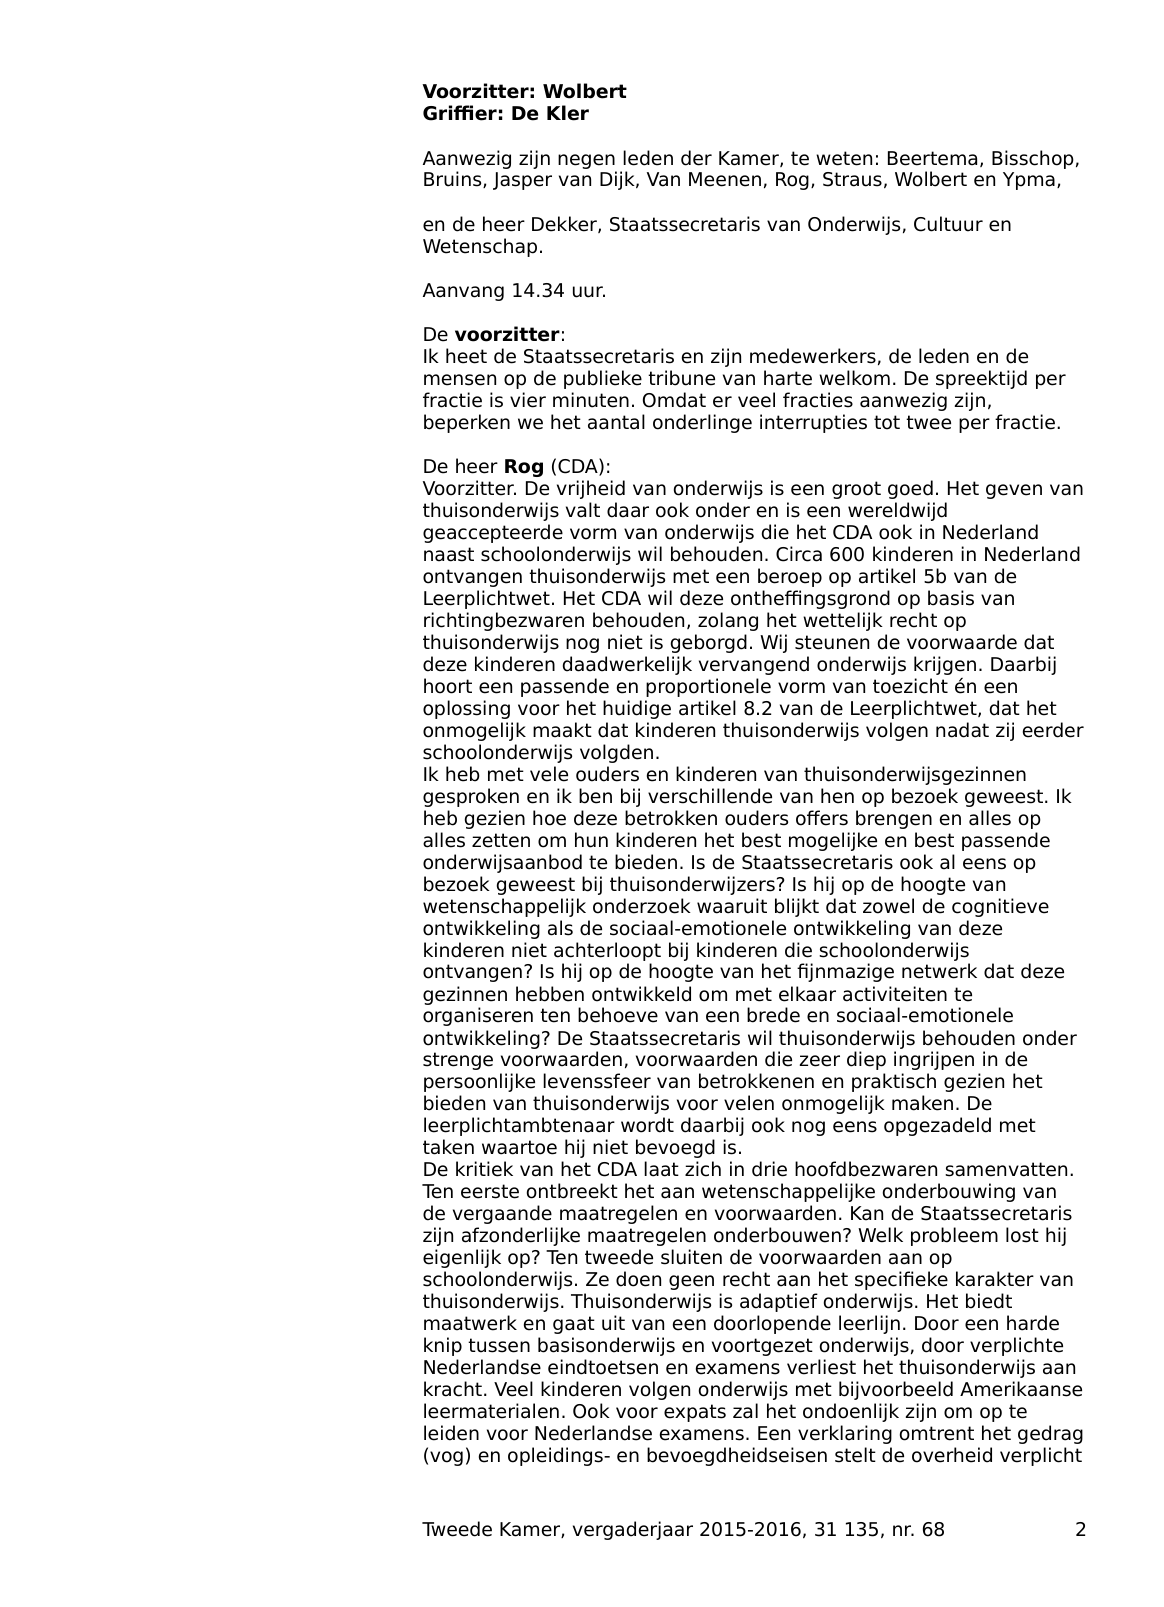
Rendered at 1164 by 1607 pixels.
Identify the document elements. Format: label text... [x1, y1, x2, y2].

text De kritiek van het CDA laat zich in drie hoofdbezwaren samenvatten. Ten eerste ontbreekt het aan wetenschappelijke onderbouwing van de vergaande maatregelen en voorwaarden. Kan de Staatssecretaris zijn afzonderlijke maatregelen onderbouwen? Welk probleem lost hij eigenlijk op? Ten tweede sluiten de voorwaarden aan op schoolonderwijs. Ze doen geen recht aan het specifieke karakter van thuisonderwijs. Thuisonderwijs is adaptief onderwijs. Het biedt maatwerk en gaat uit van een doorlopende leerlijn. Door een harde knip tussen basisonderwijs en voortgezet onderwijs, door verplichte Nederlandse eindtoetsen en examens verliest het thuisonderwijs aan kracht. Veel kinderen volgen onderwijs met bijvoorbeeld Amerikaanse leermaterialen. Ook voor expats zal het ondoenlijk zijn om op te leiden voor Nederlandse examens. Een verklaring omtrent het gedrag (vog) en opleidings- en bevoegdheidseisen stelt de overheid verplicht [422, 1159, 1087, 1467]
text Voorzitter: Wolbert [422, 81, 1087, 103]
text Voorzitter. De vrijheid van onderwijs is een groot goed. Het geven van thuisonderwijs valt daar ook onder en is een wereldwijd geaccepteerde vorm van onderwijs die het CDA ook in Nederland naast schoolonderwijs wil behouden. Circa 600 kinderen in Nederland ontvangen thuisonderwijs met een beroep op artikel 5b van de Leerplichtwet. Het CDA wil deze ontheffingsgrond op basis van richtingbezwaren behouden, zolang het wettelijk recht op thuisonderwijs nog niet is geborgd. Wij steunen de voorwaarde dat deze kinderen daadwerkelijk vervangend onderwijs krijgen. Daarbij hoort een passende en proportionele vorm van toezicht én een oplossing voor het huidige artikel 8.2 van de Leerplichtwet, dat het onmogelijk maakt dat kinderen thuisonderwijs volgen nadat zij eerder schoolonderwijs volgden. [422, 478, 1087, 764]
text Griffier: De Kler [422, 103, 1087, 125]
text Aanvang 14.34 uur. [422, 280, 1087, 302]
text De voorzitter: [422, 324, 1087, 346]
text Ik heet de Staatssecretaris en zijn medewerkers, de leden en de mensen op de publieke tribune van harte welkom. De spreektijd per fractie is vier minuten. Omdat er veel fracties aanwezig zijn, beperken we het aantal onderlinge interrupties tot twee per fractie. [422, 346, 1087, 434]
text Aanwezig zijn negen leden der Kamer, te weten: Beertema, Bisschop, Bruins, Jasper van Dijk, Van Meenen, Rog, Straus, Wolbert en Ypma, [422, 147, 1087, 191]
text Ik heb met vele ouders en kinderen van thuisonderwijsgezinnen gesproken en ik ben bij verschillende van hen op bezoek geweest. Ik heb gezien hoe deze betrokken ouders offers brengen en alles op alles zetten om hun kinderen het best mogelijke en best passende onderwijsaanbod te bieden. Is de Staatssecretaris ook al eens op bezoek geweest bij thuisonderwijzers? Is hij op de hoogte van wetenschappelijk onderzoek waaruit blijkt dat zowel de cognitieve ontwikkeling als de sociaal-emotionele ontwikkeling van deze kinderen niet achterloopt bij kinderen die schoolonderwijs ontvangen? Is hij op de hoogte van het fijnmazige netwerk dat deze gezinnen hebben ontwikkeld om met elkaar activiteiten te organiseren ten behoeve van een brede en sociaal-emotionele ontwikkeling? De Staatssecretaris wil thuisonderwijs behouden onder strenge voorwaarden, voorwaarden die zeer diep ingrijpen in de persoonlijke levenssfeer van betrokkenen en praktisch gezien het bieden van thuisonderwijs voor velen onmogelijk maken. De leerplichtambtenaar wordt daarbij ook nog eens opgezadeld met taken waartoe hij niet bevoegd is. [422, 764, 1087, 1159]
text en de heer Dekker, Staatssecretaris van Onderwijs, Cultuur en Wetenschap. [422, 213, 1087, 257]
text De heer Rog (CDA): [422, 456, 1087, 478]
